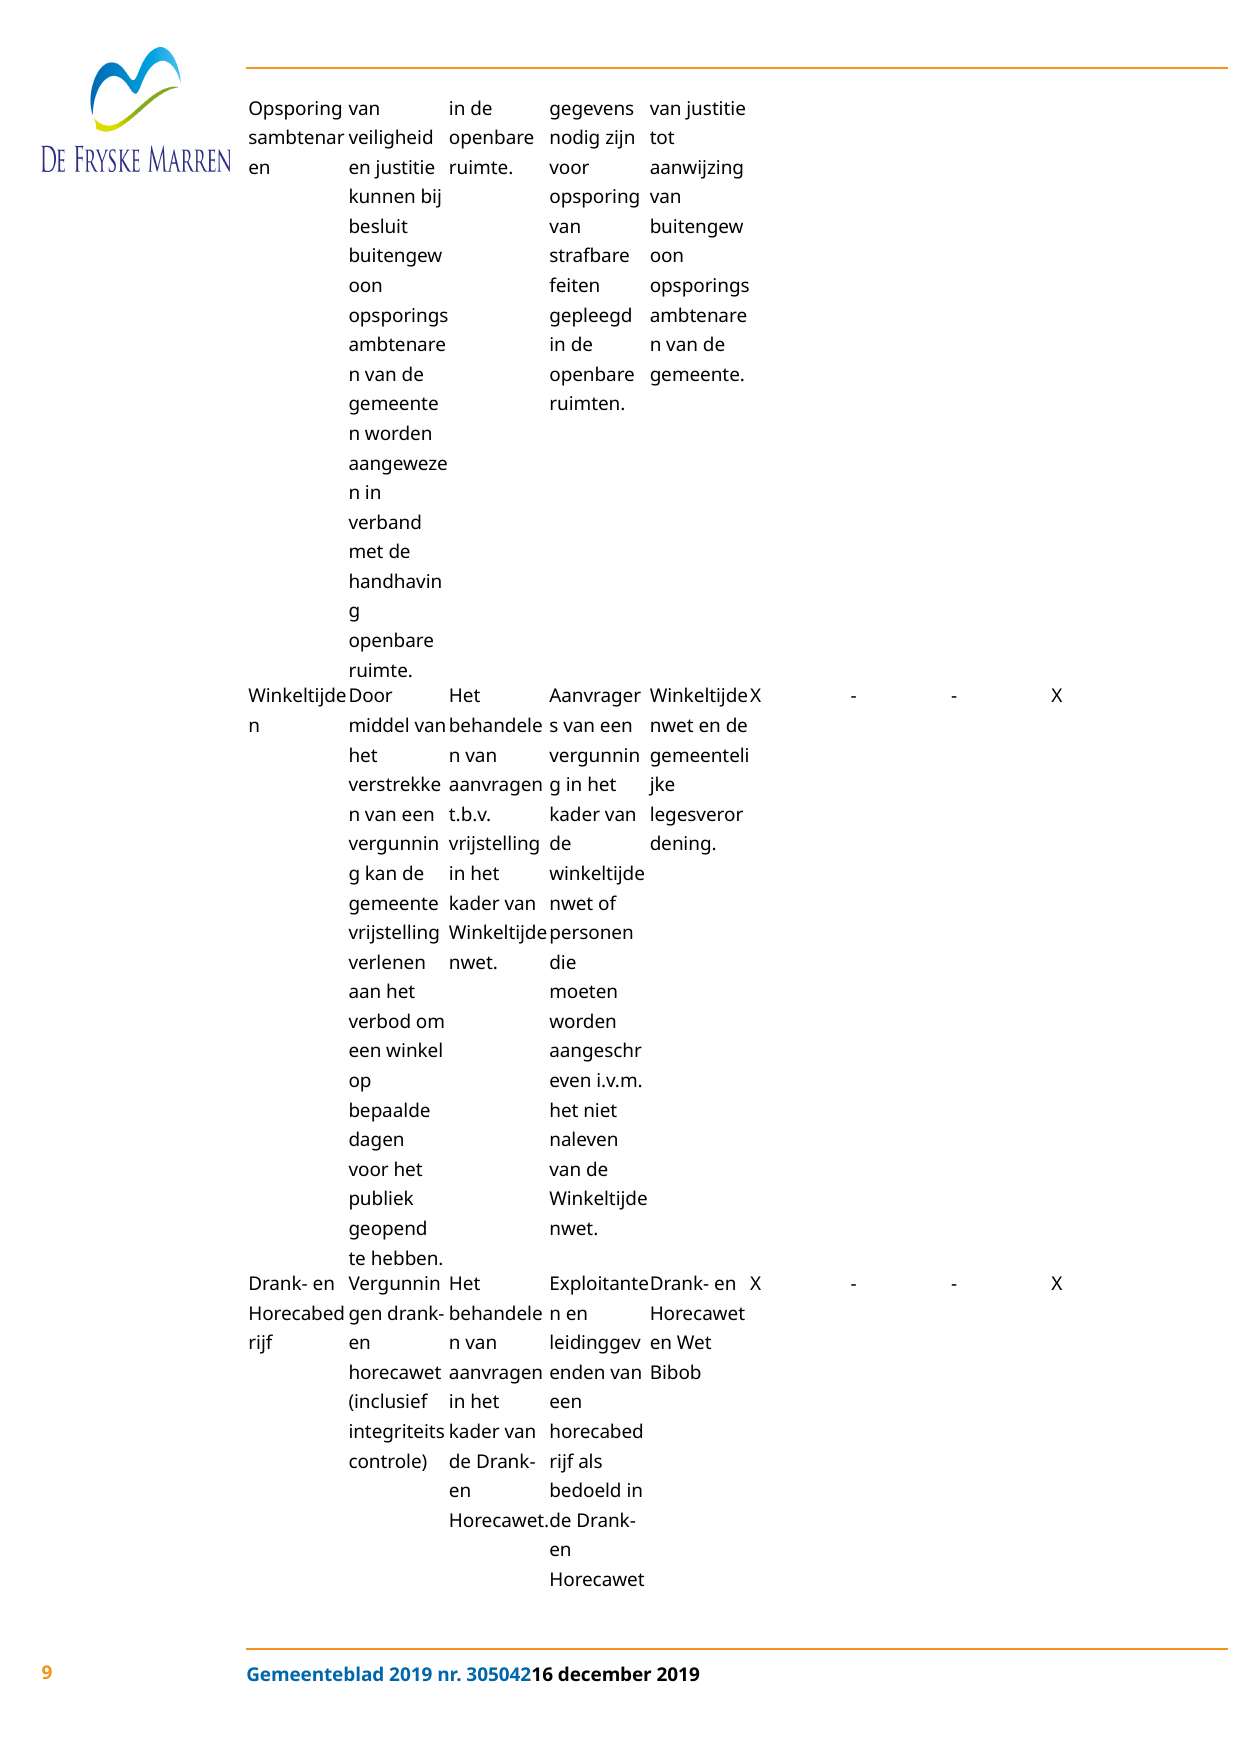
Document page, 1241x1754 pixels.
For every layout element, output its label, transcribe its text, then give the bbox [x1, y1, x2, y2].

table_cell - [951, 1270, 1051, 1592]
table_cell Drank- en Horecabedrijf [248, 1270, 348, 1592]
table_cell Door middel van het verstrekken van een vergunning kan de gemeente vrijstelling verlenen aan het verbod om een winkel op bepaalde dagen voor het publiek geopend te hebben. [348, 683, 449, 1270]
picture [41, 47, 231, 172]
table_cell Het behandelen van aanvragen in het kader van de Drank- en Horecawet. [449, 1270, 549, 1592]
table_cell Winkeltijdenwet en de gemeentelijke legesverordening. [650, 683, 750, 1270]
table_cell gegevens nodig zijn voor opsporing van strafbare feiten gepleegd in de openbare ruimten. [549, 95, 649, 683]
table_cell van justitie tot aanwijzing van buitengewoon opsporingsambtenaren van de gemeente. [650, 95, 750, 683]
table_cell - [951, 95, 1051, 683]
table_cell [1051, 95, 1152, 683]
table_cell X [1051, 1270, 1152, 1592]
table_cell Drank- en Horecawet en Wet Bibob [650, 1270, 750, 1592]
table_cell X [750, 683, 850, 1270]
table_cell van veiligheid en justitie kunnen bij besluit buitengewoon opsporingsambtenaren van de gemeenten worden aangewezen in verband met de handhaving openbare ruimte. [348, 95, 449, 683]
table_cell Winkeltijden [248, 683, 348, 1270]
table_cell [750, 95, 850, 683]
table_cell in de openbare ruimte. [449, 95, 549, 683]
table_cell - [951, 683, 1051, 1270]
table_cell - [850, 1270, 951, 1592]
table_cell - [850, 95, 951, 683]
table_cell Het behandelen van aanvragen t.b.v. vrijstelling in het kader van Winkeltijdenwet. [449, 683, 549, 1270]
table_cell X [750, 1270, 850, 1592]
table_cell Aanvragers van een vergunning in het kader van de winkeltijdenwet of personen die moeten worden aangeschreven i.v.m. het niet naleven van de Winkeltijdenwet. [549, 683, 649, 1270]
table_cell Exploitanten en leidinggevenden van een horecabedrijf als bedoeld in de Drank-en Horecawet [549, 1270, 649, 1592]
table_cell - [850, 683, 951, 1270]
table_cell X [1051, 683, 1152, 1270]
table_cell Opsporingsambtenaren [248, 95, 348, 683]
table_cell Vergunningen drank- en horecawet (inclusief integriteitscontrole) [348, 1270, 449, 1592]
